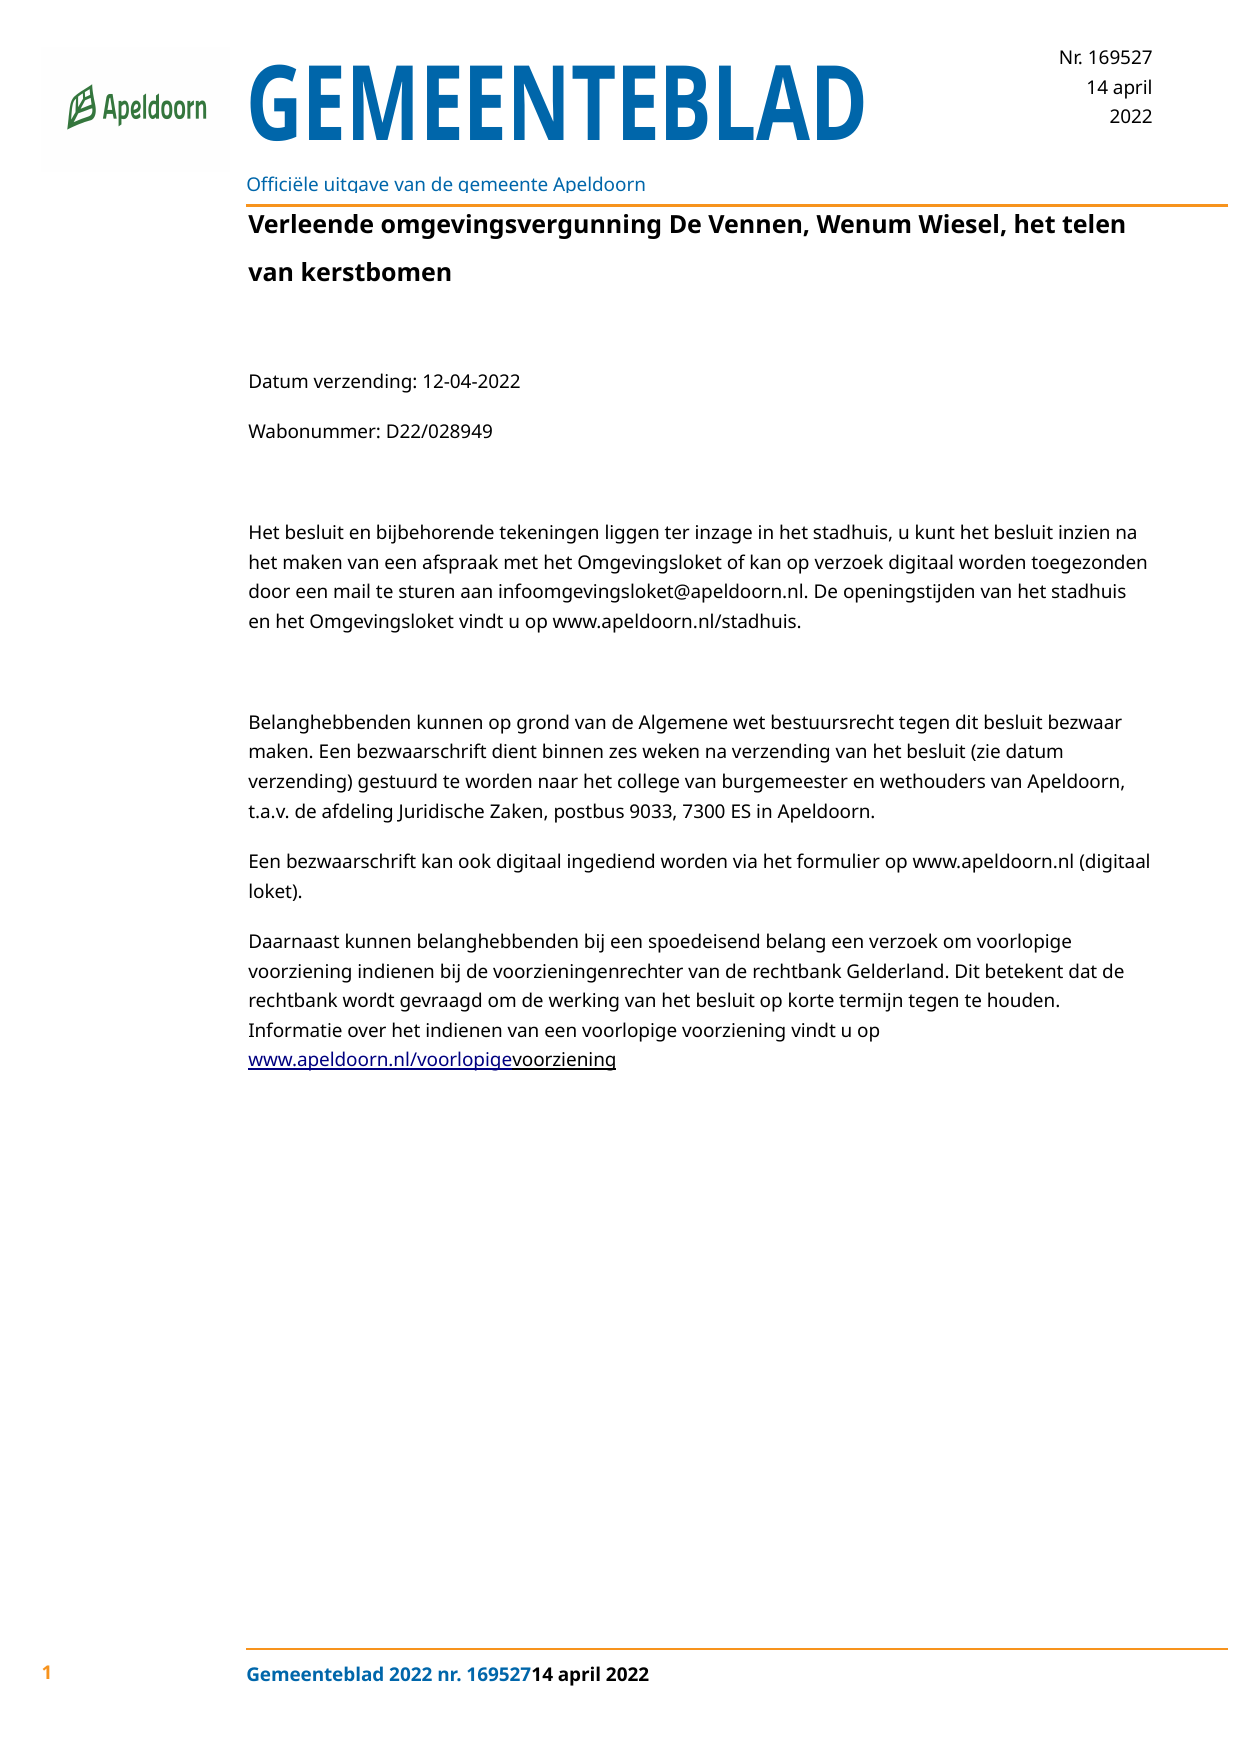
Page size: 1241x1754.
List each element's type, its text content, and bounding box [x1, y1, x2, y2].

text Een bezwaarschrift kan ook digitaal ingediend worden via het formulier op www.apeldoorn.nl (digitaal loket). [248, 848, 1152, 904]
text Het besluit en bijbehorende tekeningen liggen ter inzage in het stadhuis, u kunt het besluit inzien na het maken van een afspraak met het Omgevingsloket of kan op verzoek digitaal worden toegezonden door een mail te sturen aan infoomgevingsloket@apeldoorn.nl. De openingstijden van het stadhuis en het Omgevingsloket vindt u op www.apeldoorn.nl/stadhuis. [248, 519, 1152, 634]
text Daarnaast kunnen belanghebbenden bij een spoedeisend belang een verzoek om voorlopige voorziening indienen bij de voorzieningenrechter van de rechtbank Gelderland. Dit betekent dat de rechtbank wordt gevraagd om de werking van het besluit op korte termijn tegen te houden. Informatie over het indienen van een voorlopige voorziening vindt u op www.apeldoorn.nl/voorlopigevoorziening [248, 928, 1152, 1072]
text Datum verzending: 12-04-2022 [248, 368, 1152, 394]
text Wabonummer: D22/028949 [248, 419, 1152, 444]
text Belanghebbenden kunnen op grond van de Algemene wet bestuursrecht tegen dit besluit bezwaar maken. Een bezwaarschrift dient binnen zes weken na verzending van het besluit (zie datum verzending) gestuurd te worden naar het college van burgemeester en wethouders van Apeldoorn, t.a.v. de afdeling Juridische Zaken, postbus 9033, 7300 ES in Apeldoorn. [248, 709, 1152, 824]
text Verleende omgevingsvergunning De Vennen, Wenum Wiesel, het telen van kerstbomen [248, 207, 1152, 288]
picture [41, 47, 231, 172]
